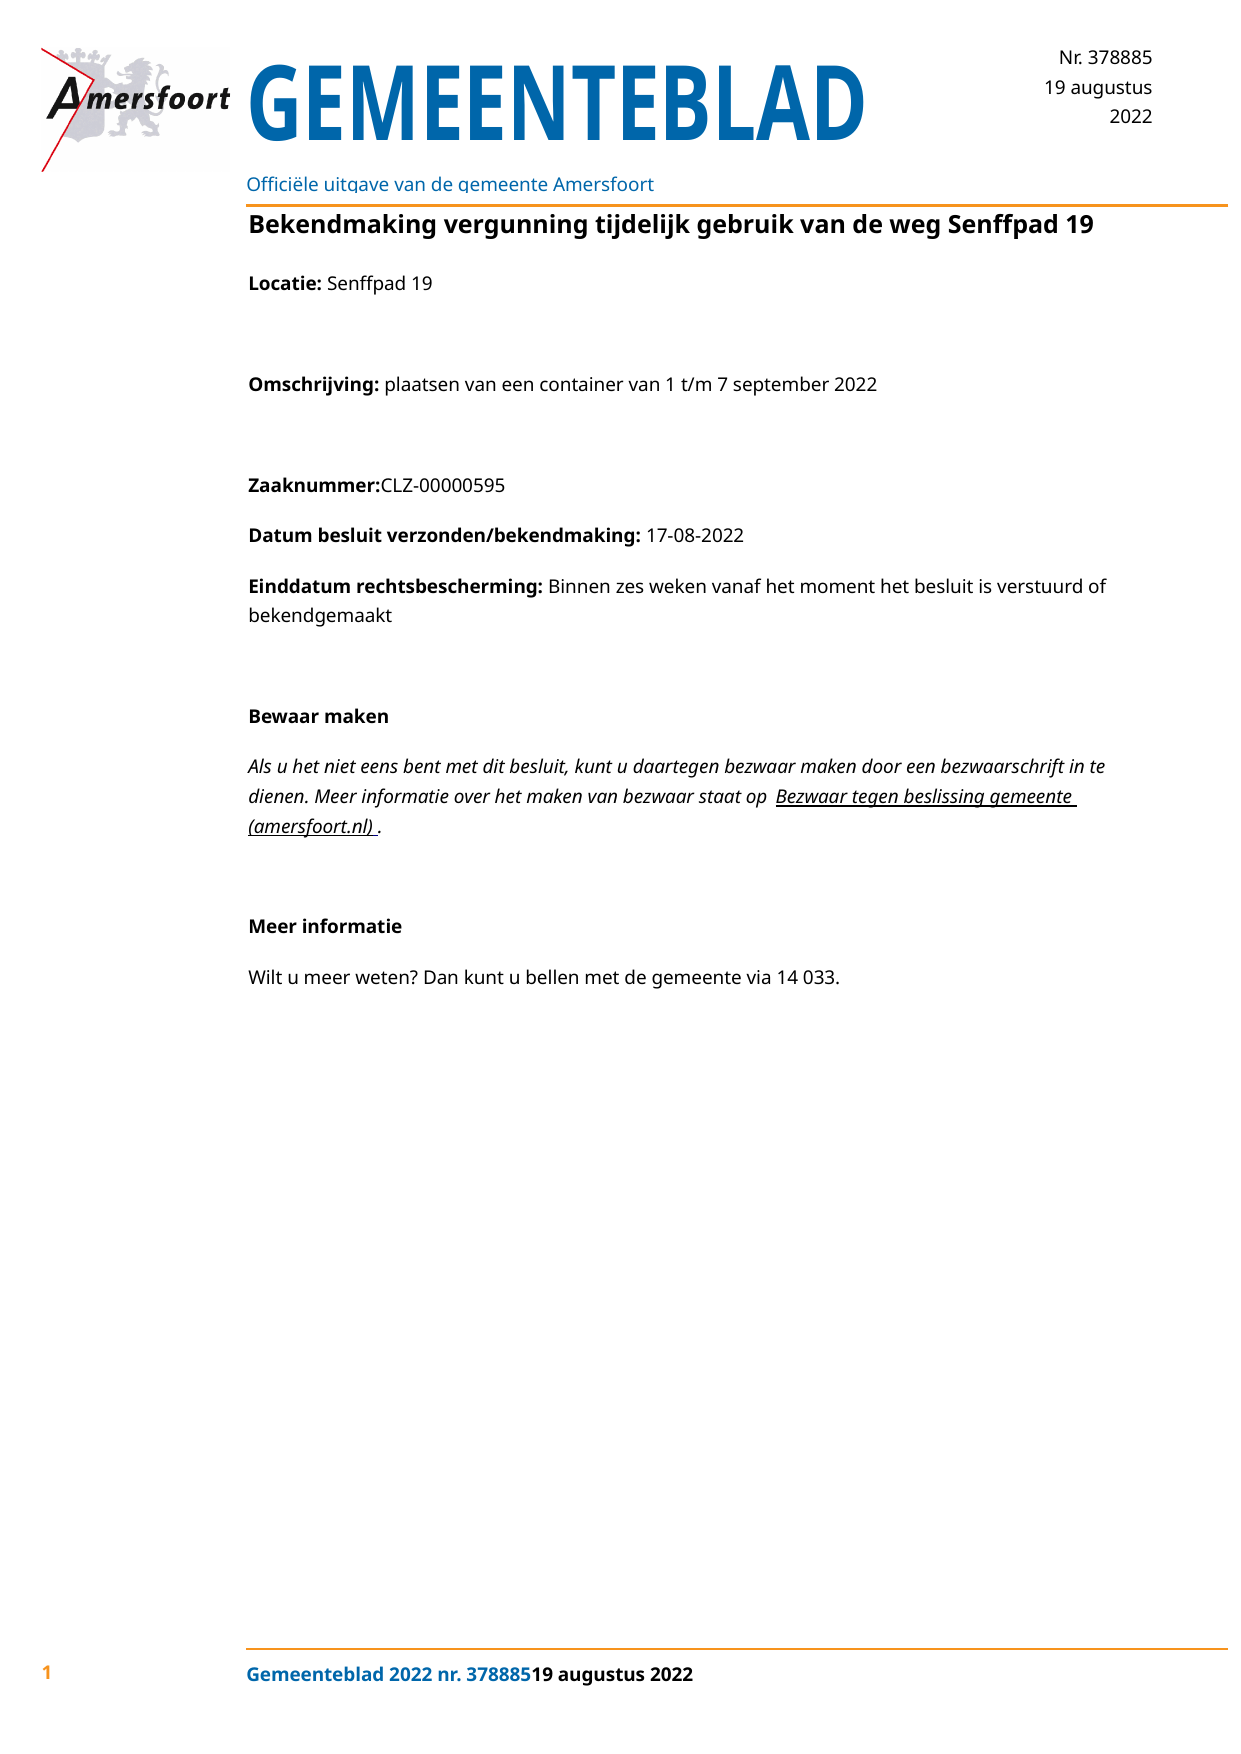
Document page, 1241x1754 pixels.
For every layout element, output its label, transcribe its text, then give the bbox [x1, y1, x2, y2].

text Bewaar maken [248, 703, 1152, 729]
text Meer informatie [248, 914, 1152, 939]
text Einddatum rechtsbescherming: Binnen zes weken vanaf het moment het besluit is verstuurd of bekendgemaakt [248, 573, 1152, 628]
text Zaaknummer:CLZ-00000595 [248, 472, 1152, 498]
text Bekendmaking vergunning tijdelijk gebruik van de weg Senffpad 19 [248, 207, 1152, 241]
text Omschrijving: plaatsen van een container van 1 t/m 7 september 2022 [248, 371, 1152, 397]
text Datum besluit verzonden/bekendmaking: 17-08-2022 [248, 522, 1152, 548]
text Als u het niet eens bent met dit besluit, kunt u daartegen bezwaar maken door een bezwaarschrift in te dienen. Meer informatie over het maken van bezwaar staat op Bezwaar tegen beslissing gemeente (amersfoort.nl) . [248, 754, 1152, 838]
text Wilt u meer weten? Dan kunt u bellen met de gemeente via 14 033. [248, 964, 1152, 990]
text Locatie: Senffpad 19 [248, 270, 1152, 296]
picture [41, 47, 231, 172]
